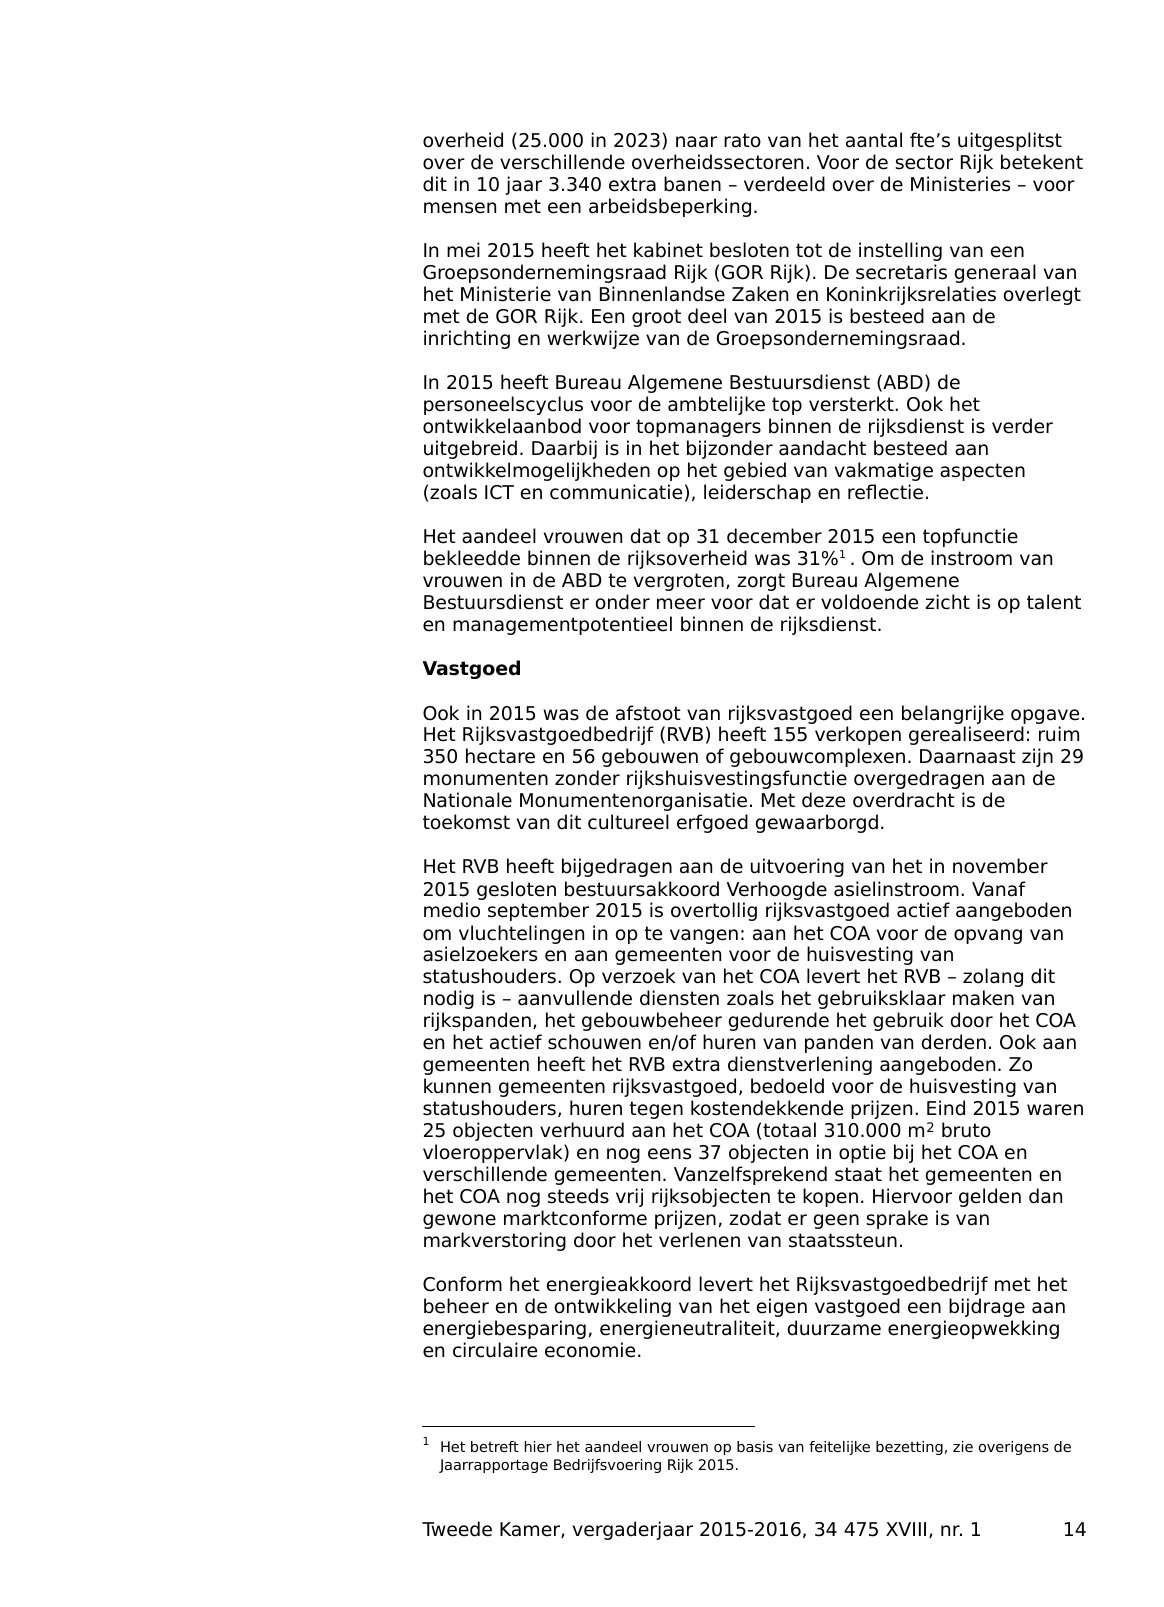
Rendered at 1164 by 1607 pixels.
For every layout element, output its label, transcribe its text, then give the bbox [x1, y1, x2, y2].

text Ook in 2015 was de afstoot van rijksvastgoed een belangrijke opgave. Het Rijksvastgoedbedrijf (RVB) heeft 155 verkopen gerealiseerd: ruim 350 hectare en 56 gebouwen of gebouwcomplexen. Daarnaast zijn 29 monumenten zonder rijkshuisvestingsfunctie overgedragen aan de Nationale Monumentenorganisatie. Met deze overdracht is de toekomst van dit cultureel erfgoed gewaarborgd. [422, 702, 1087, 834]
text Conform het energieakkoord levert het Rijksvastgoedbedrijf met het beheer en de ontwikkeling van het eigen vastgoed een bijdrage aan energiebesparing, energieneutraliteit, duurzame energieopwekking en circulaire economie. [422, 1274, 1087, 1362]
text Het betreft hier het aandeel vrouwen op basis van feitelijke bezetting, zie overigens de Jaarrapportage Bedrijfsvoering Rijk 2015. [422, 1435, 1087, 1474]
text Het aandeel vrouwen dat op 31 december 2015 een topfunctie bekleedde binnen de rijksoverheid was 31%. Om de instroom van vrouwen in de ABD te vergroten, zorgt Bureau Algemene Bestuursdienst er onder meer voor dat er voldoende zicht is op talent en managementpotentieel binnen de rijksdienst. [422, 526, 1087, 636]
text overheid (25.000 in 2023) naar rato van het aantal fte’s uitgesplitst over de verschillende overheidssectoren. Voor de sector Rijk betekent dit in 10 jaar 3.340 extra banen – verdeeld over de Ministeries – voor mensen met een arbeidsbeperking. [422, 130, 1087, 218]
text In mei 2015 heeft het kabinet besloten tot de instelling van een Groepsondernemingsraad Rijk (GOR Rijk). De secretaris generaal van het Ministerie van Binnenlandse Zaken en Koninkrijksrelaties overlegt met de GOR Rijk. Een groot deel van 2015 is besteed aan de inrichting en werkwijze van de Groepsondernemingsraad. [422, 240, 1087, 350]
text In 2015 heeft Bureau Algemene Bestuursdienst (ABD) de personeelscyclus voor de ambtelijke top versterkt. Ook het ontwikkelaanbod voor topmanagers binnen de rijksdienst is verder uitgebreid. Daarbij is in het bijzonder aandacht besteed aan ontwikkelmogelijkheden op het gebied van vakmatige aspecten (zoals ICT en communicatie), leiderschap en reflectie. [422, 372, 1087, 504]
text Het RVB heeft bijgedragen aan de uitvoering van het in november 2015 gesloten bestuursakkoord Verhoogde asielinstroom. Vanaf medio september 2015 is overtollig rijksvastgoed actief aangeboden om vluchtelingen in op te vangen: aan het COA voor de opvang van asielzoekers en aan gemeenten voor de huisvesting van statushouders. Op verzoek van het COA levert het RVB – zolang dit nodig is – aanvullende diensten zoals het gebruiksklaar maken van rijkspanden, het gebouwbeheer gedurende het gebruik door het COA en het actief schouwen en/of huren van panden van derden. Ook aan gemeenten heeft het RVB extra dienstverlening aangeboden. Zo kunnen gemeenten rijksvastgoed, bedoeld voor de huisvesting van statushouders, huren tegen kostendekkende prijzen. Eind 2015 waren 25 objecten verhuurd aan het COA (totaal 310.000 m2 bruto vloeroppervlak) en nog eens 37 objecten in optie bij het COA en verschillende gemeenten. Vanzelfsprekend staat het gemeenten en het COA nog steeds vrij rijksobjecten te kopen. Hiervoor gelden dan gewone marktconforme prijzen, zodat er geen sprake is van markverstoring door het verlenen van staatssteun. [422, 856, 1087, 1252]
subtitle Vastgoed [422, 658, 1087, 680]
